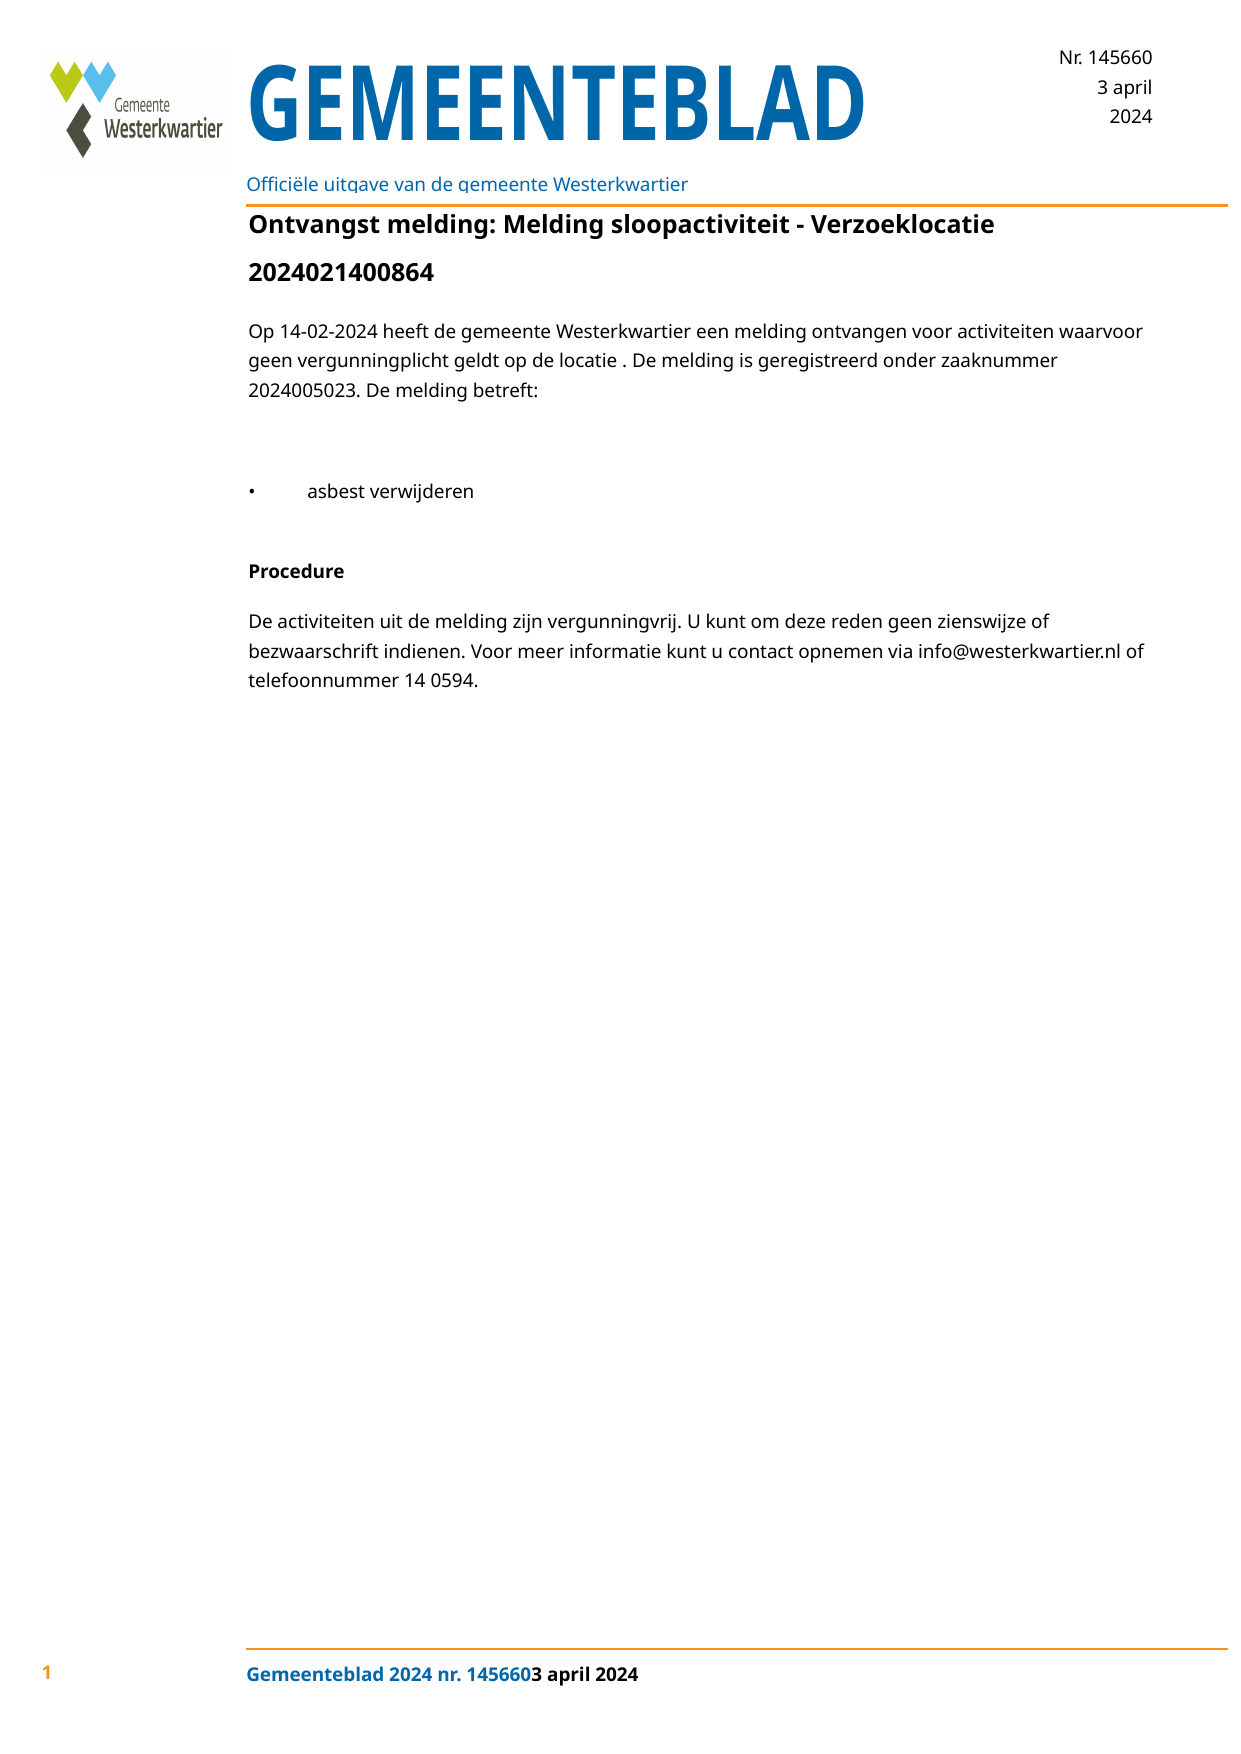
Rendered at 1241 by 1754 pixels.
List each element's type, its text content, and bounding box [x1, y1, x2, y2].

text Op 14-02-2024 heeft de gemeente Westerkwartier een melding ontvangen voor activiteiten waarvoor geen vergunningplicht geldt op de locatie . De melding is geregistreerd onder zaaknummer 2024005023. De melding betreft: [248, 318, 1152, 403]
text De activiteiten uit de melding zijn vergunningvrij. U kunt om deze reden geen zienswijze of bezwaarschrift indienen. Voor meer informatie kunt u contact opnemen via info@westerkwartier.nl of telefoonnummer 14 0594. [248, 608, 1152, 693]
text Ontvangst melding: Melding sloopactiviteit - Verzoeklocatie 2024021400864 [248, 207, 1152, 288]
text Procedure [248, 558, 1152, 584]
picture [41, 47, 231, 172]
list asbest verwijderen [248, 478, 1152, 504]
